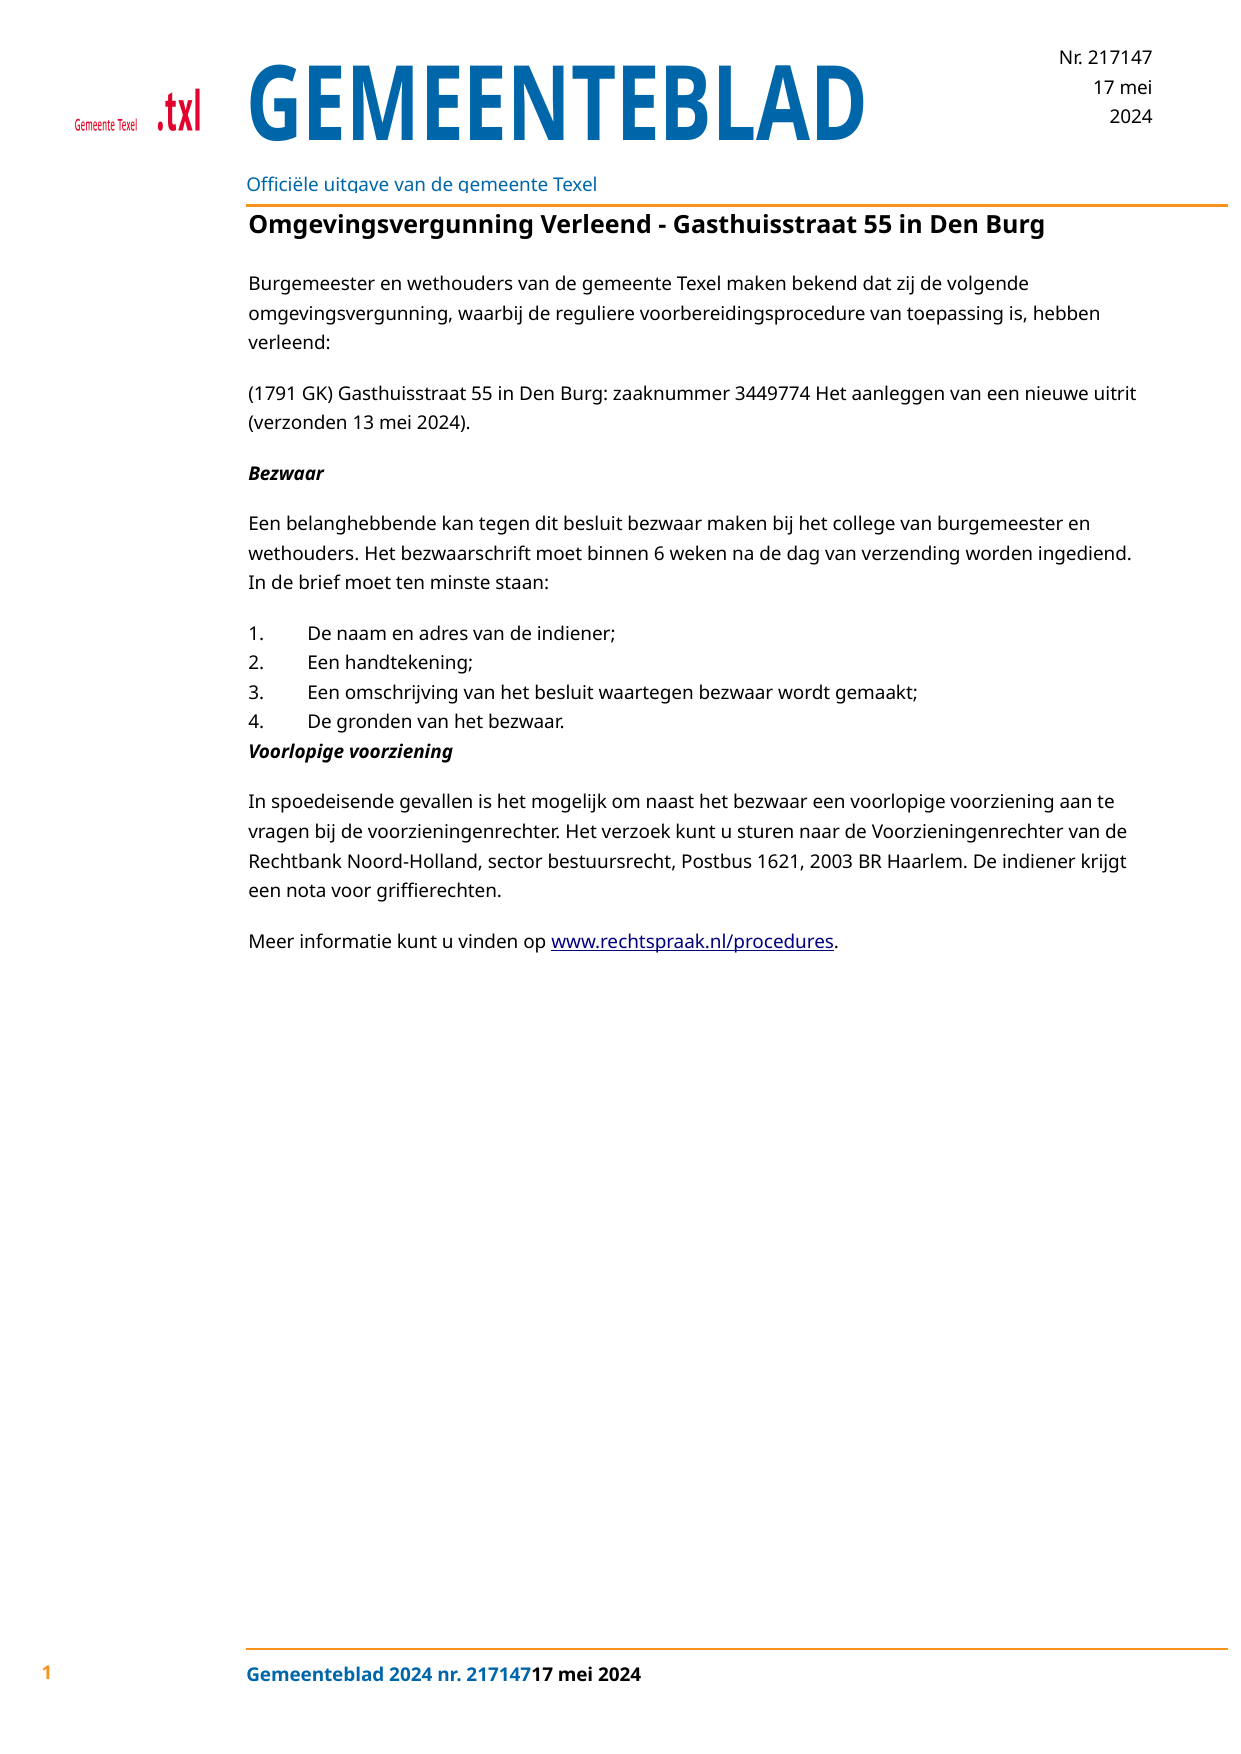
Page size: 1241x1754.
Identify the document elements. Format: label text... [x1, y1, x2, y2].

text In spoedeisende gevallen is het mogelijk om naast het bezwaar een voorlopige voorziening aan te vragen bij de voorzieningenrechter. Het verzoek kunt u sturen naar de Voorzieningenrechter van de Rechtbank Noord-Holland, sector bestuursrecht, Postbus 1621, 2003 BR Haarlem. De indiener krijgt een nota voor griffierechten. [248, 789, 1152, 903]
text (1791 GK) Gasthuisstraat 55 in Den Burg: zaaknummer 3449774 Het aanleggen van een nieuwe uitrit (verzonden 13 mei 2024). [248, 380, 1152, 435]
picture [41, 47, 231, 172]
list Een omschrijving van het besluit waartegen bezwaar wordt gemaakt; [248, 679, 1152, 705]
text Burgemeester en wethouders van de gemeente Texel maken bekend dat zij de volgende omgevingsvergunning, waarbij de reguliere voorbereidingsprocedure van toepassing is, hebben verleend: [248, 270, 1152, 355]
list Een handtekening; [248, 649, 1152, 675]
text Meer informatie kunt u vinden op www.rechtspraak.nl/procedures. [248, 928, 1152, 953]
text Bezwaar [248, 460, 1152, 486]
text Omgevingsvergunning Verleend - Gasthuisstraat 55 in Den Burg [248, 207, 1152, 241]
text Voorlopige voorziening [248, 738, 1152, 764]
text Een belanghebbende kan tegen dit besluit bezwaar maken bij het college van burgemeester en wethouders. Het bezwaarschrift moet binnen 6 weken na de dag van verzending worden ingediend. In de brief moet ten minste staan: [248, 510, 1152, 595]
list De naam en adres van de indiener; [248, 620, 1152, 646]
list De gronden van het bezwaar. [248, 709, 1152, 734]
